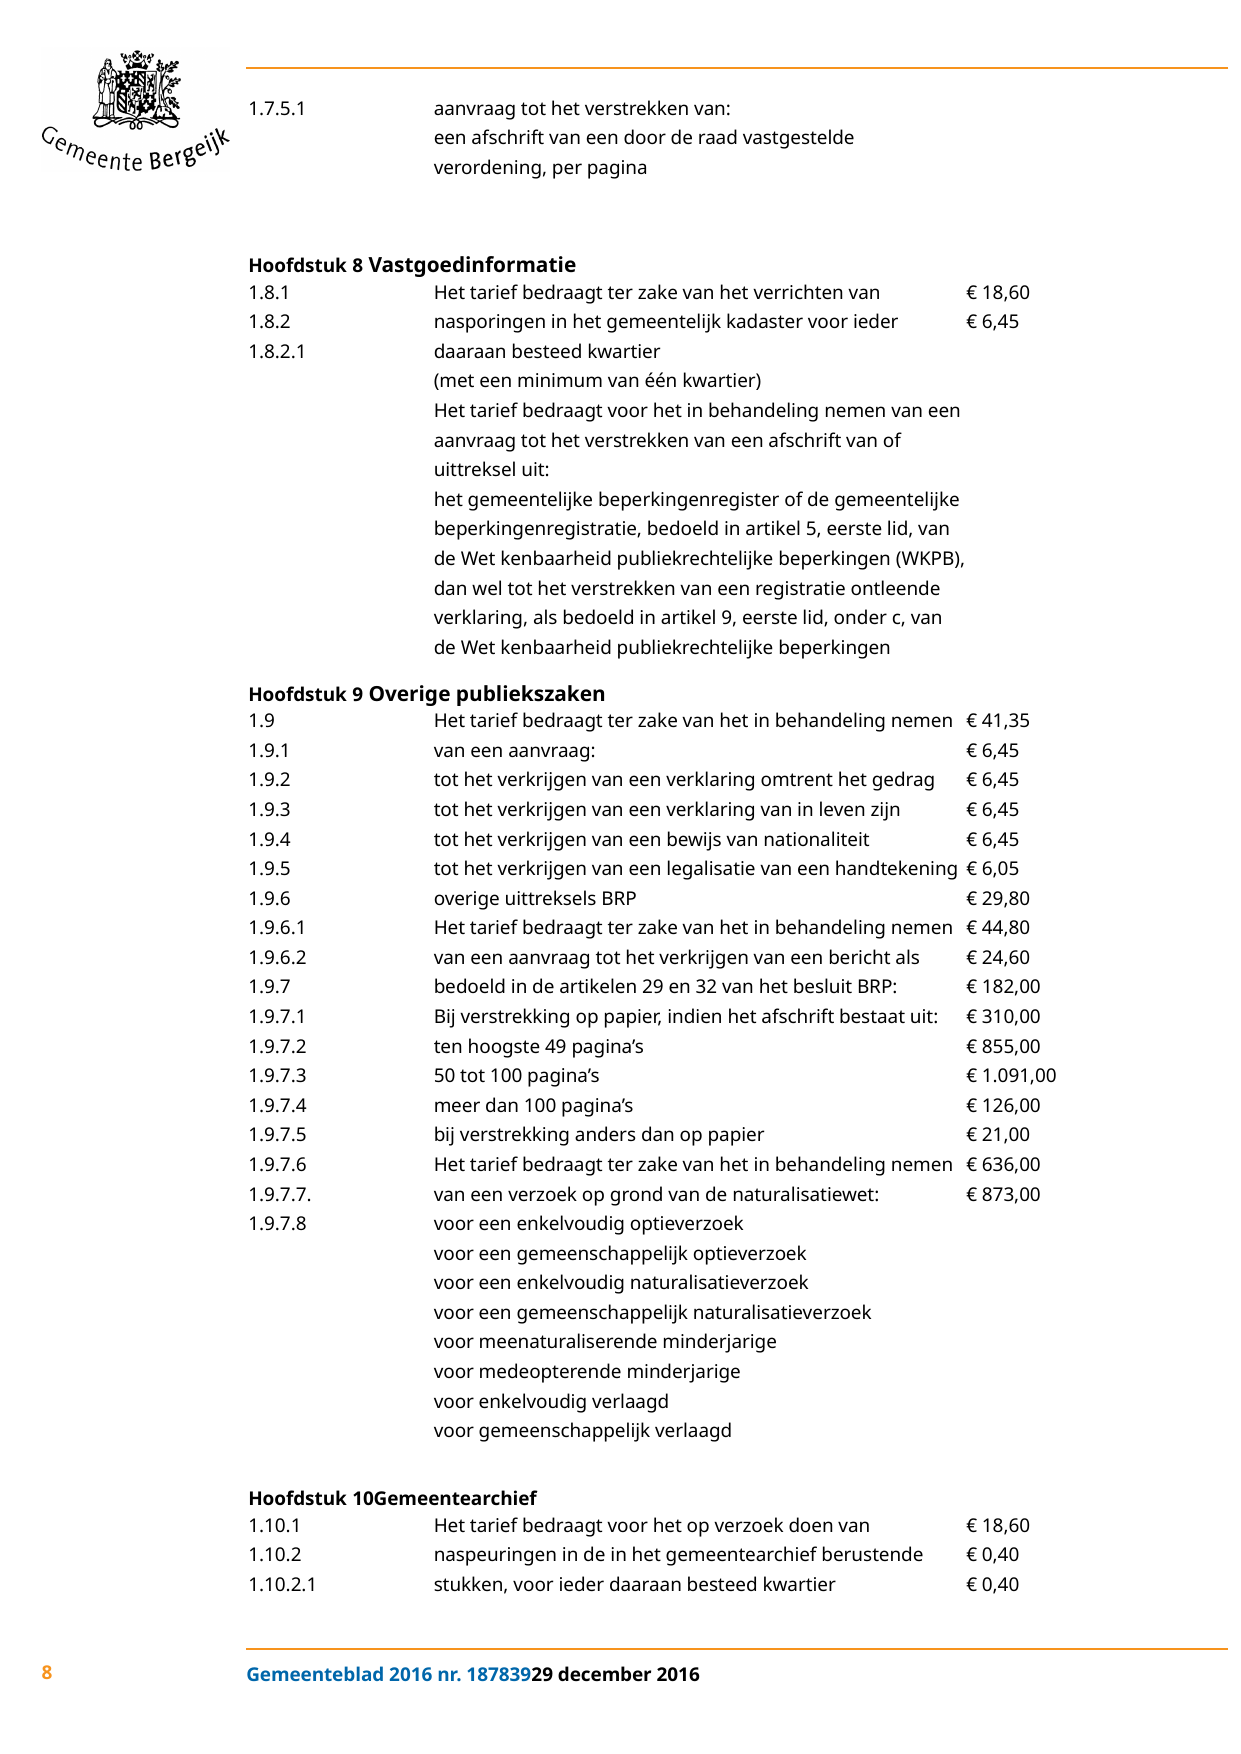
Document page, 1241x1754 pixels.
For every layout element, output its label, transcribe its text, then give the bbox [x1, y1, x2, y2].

table_cell aanvraag tot het verstrekken van: een afschrift van een door de raad vastgestelde verordening, per pagina [434, 95, 966, 180]
table_header 1.8.1 1.8.2 1.8.2.1 [248, 279, 433, 660]
table_header € 18,60 € 6,45 [966, 279, 1152, 660]
picture [41, 47, 231, 172]
table_header 1.10.1 1.10.2 1.10.2.1 [248, 1512, 433, 1597]
table_header € 18,60 € 0,40 € 0,40 [966, 1512, 1152, 1597]
table_cell [248, 180, 433, 205]
table_cell [966, 205, 1152, 231]
table_cell [966, 180, 1152, 205]
table_cell [966, 95, 1152, 180]
table_header € 41,35 € 6,45 € 6,45 € 6,45 € 6,45 € 6,05 € 29,80 € 44,80 € 24,60 € 182,00 € 310,00 € 855,00 € 1.091,00 € 126,00 € 21,00 € 636,00 € 873,00 [966, 708, 1152, 1443]
table_header Het tarief bedraagt ter zake van het verrichten van nasporingen in het gemeentelijk kadaster voor ieder daaraan besteed kwartier (met een minimum van één kwartier) Het tarief bedraagt voor het in behandeling nemen van een aanvraag tot het verstrekken van een afschrift van of uittreksel uit: het gemeentelijke beperkingenregister of de gemeentelijke beperkingenregistratie, bedoeld in artikel 5, eerste lid, van de Wet kenbaarheid publiekrechtelijke beperkingen (WKPB), dan wel tot het verstrekken van een registratie ontleende verklaring, als bedoeld in artikel 9, eerste lid, onder c, van de Wet kenbaarheid publiekrechtelijke beperkingen [434, 279, 966, 660]
text Hoofdstuk 10Gemeentearchief [248, 1483, 1152, 1512]
table_header Het tarief bedraagt ter zake van het in behandeling nemen van een aanvraag: tot het verkrijgen van een verklaring omtrent het gedrag tot het verkrijgen van een verklaring van in leven zijn tot het verkrijgen van een bewijs van nationaliteit tot het verkrijgen van een legalisatie van een handtekening overige uittreksels BRP Het tarief bedraagt ter zake van het in behandeling nemen van een aanvraag tot het verkrijgen van een bericht als bedoeld in de artikelen 29 en 32 van het besluit BRP: Bij verstrekking op papier, indien het afschrift bestaat uit: ten hoogste 49 pagina’s 50 tot 100 pagina’s meer dan 100 pagina’s bij verstrekking anders dan op papier Het tarief bedraagt ter zake van het in behandeling nemen van een verzoek op grond van de naturalisatiewet: voor een enkelvoudig optieverzoek voor een gemeenschappelijk optieverzoek voor een enkelvoudig naturalisatieverzoek voor een gemeenschappelijk naturalisatieverzoek voor meenaturaliserende minderjarige voor medeopterende minderjarige voor enkelvoudig verlaagd voor gemeenschappelijk verlaagd [434, 708, 966, 1443]
text Hoofdstuk 9 Overige publiekszaken [248, 679, 1152, 707]
table_cell [434, 205, 966, 231]
table_header Het tarief bedraagt voor het op verzoek doen van naspeuringen in de in het gemeentearchief berustende stukken, voor ieder daaraan besteed kwartier [434, 1512, 966, 1597]
text Hoofdstuk 8 Vastgoedinformatie [248, 250, 1152, 279]
table_cell [248, 205, 433, 231]
table_header 1.9 1.9.1 1.9.2 1.9.3 1.9.4 1.9.5 1.9.6 1.9.6.1 1.9.6.2 1.9.7 1.9.7.1 1.9.7.2 1.9.7.3 1.9.7.4 1.9.7.5 1.9.7.6 1.9.7.7. 1.9.7.8 [248, 708, 433, 1443]
table_cell 1.7.5.1 [248, 95, 433, 180]
table_cell [434, 180, 966, 205]
